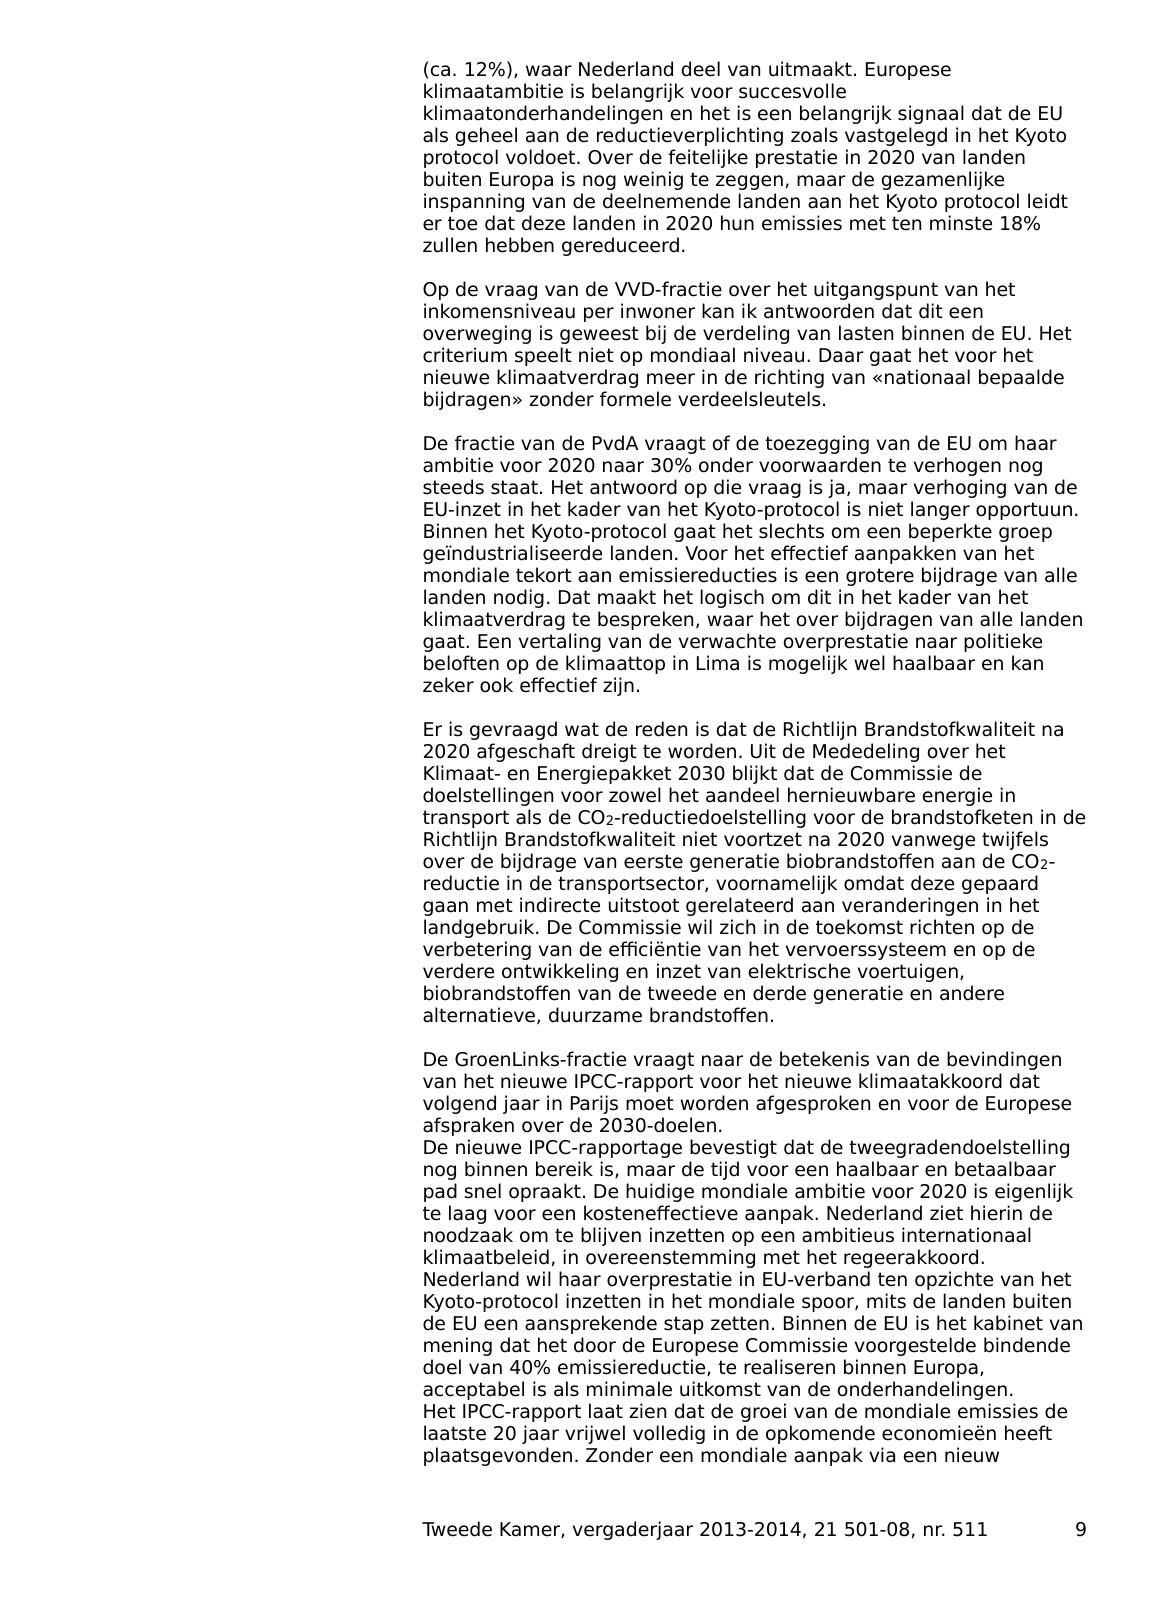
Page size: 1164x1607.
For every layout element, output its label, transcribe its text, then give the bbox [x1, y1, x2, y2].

text De GroenLinks-fractie vraagt naar de betekenis van de bevindingen van het nieuwe IPCC-rapport voor het nieuwe klimaatakkoord dat volgend jaar in Parijs moet worden afgesproken en voor de Europese afspraken over de 2030-doelen. [422, 1049, 1087, 1137]
text (ca. 12%), waar Nederland deel van uitmaakt. Europese klimaatambitie is belangrijk voor succesvolle klimaatonderhandelingen en het is een belangrijk signaal dat de EU als geheel aan de reductieverplichting zoals vastgelegd in het Kyoto protocol voldoet. Over de feitelijke prestatie in 2020 van landen buiten Europa is nog weinig te zeggen, maar de gezamenlijke inspanning van de deelnemende landen aan het Kyoto protocol leidt er toe dat deze landen in 2020 hun emissies met ten minste 18% zullen hebben gereduceerd. [422, 59, 1087, 257]
text De fractie van de PvdA vraagt of de toezegging van de EU om haar ambitie voor 2020 naar 30% onder voorwaarden te verhogen nog steeds staat. Het antwoord op die vraag is ja, maar verhoging van de EU-inzet in het kader van het Kyoto-protocol is niet langer opportuun. Binnen het Kyoto-protocol gaat het slechts om een beperkte groep geïndustrialiseerde landen. Voor het effectief aanpakken van het mondiale tekort aan emissiereducties is een grotere bijdrage van alle landen nodig. Dat maakt het logisch om dit in het kader van het klimaatverdrag te bespreken, waar het over bijdragen van alle landen gaat. Een vertaling van de verwachte overprestatie naar politieke beloften op de klimaattop in Lima is mogelijk wel haalbaar en kan zeker ook effectief zijn. [422, 433, 1087, 697]
text De nieuwe IPCC-rapportage bevestigt dat de tweegradendoelstelling nog binnen bereik is, maar de tijd voor een haalbaar en betaalbaar pad snel opraakt. De huidige mondiale ambitie voor 2020 is eigenlijk te laag voor een kosteneffectieve aanpak. Nederland ziet hierin de noodzaak om te blijven inzetten op een ambitieus internationaal klimaatbeleid, in overeenstemming met het regeerakkoord. Nederland wil haar overprestatie in EU-verband ten opzichte van het Kyoto-protocol inzetten in het mondiale spoor, mits de landen buiten de EU een aansprekende stap zetten. Binnen de EU is het kabinet van mening dat het door de Europese Commissie voorgestelde bindende doel van 40% emissiereductie, te realiseren binnen Europa, acceptabel is als minimale uitkomst van de onderhandelingen. [422, 1137, 1087, 1401]
text Er is gevraagd wat de reden is dat de Richtlijn Brandstofkwaliteit na 2020 afgeschaft dreigt te worden. Uit de Mededeling over het Klimaat- en Energiepakket 2030 blijkt dat de Commissie de doelstellingen voor zowel het aandeel hernieuwbare energie in transport als de CO2-reductiedoelstelling voor de brandstofketen in de Richtlijn Brandstofkwaliteit niet voortzet na 2020 vanwege twijfels over de bijdrage van eerste generatie biobrandstoffen aan de CO2-reductie in de transportsector, voornamelijk omdat deze gepaard gaan met indirecte uitstoot gerelateerd aan veranderingen in het landgebruik. De Commissie wil zich in de toekomst richten op de verbetering van de efficiëntie van het vervoerssysteem en op de verdere ontwikkeling en inzet van elektrische voertuigen, biobrandstoffen van de tweede en derde generatie en andere alternatieve, duurzame brandstoffen. [422, 719, 1087, 1027]
text Op de vraag van de VVD-fractie over het uitgangspunt van het inkomensniveau per inwoner kan ik antwoorden dat dit een overweging is geweest bij de verdeling van lasten binnen de EU. Het criterium speelt niet op mondiaal niveau. Daar gaat het voor het nieuwe klimaatverdrag meer in de richting van «nationaal bepaalde bijdragen» zonder formele verdeelsleutels. [422, 279, 1087, 411]
text Het IPCC-rapport laat zien dat de groei van de mondiale emissies de laatste 20 jaar vrijwel volledig in de opkomende economieën heeft plaatsgevonden. Zonder een mondiale aanpak via een nieuw [422, 1401, 1087, 1467]
